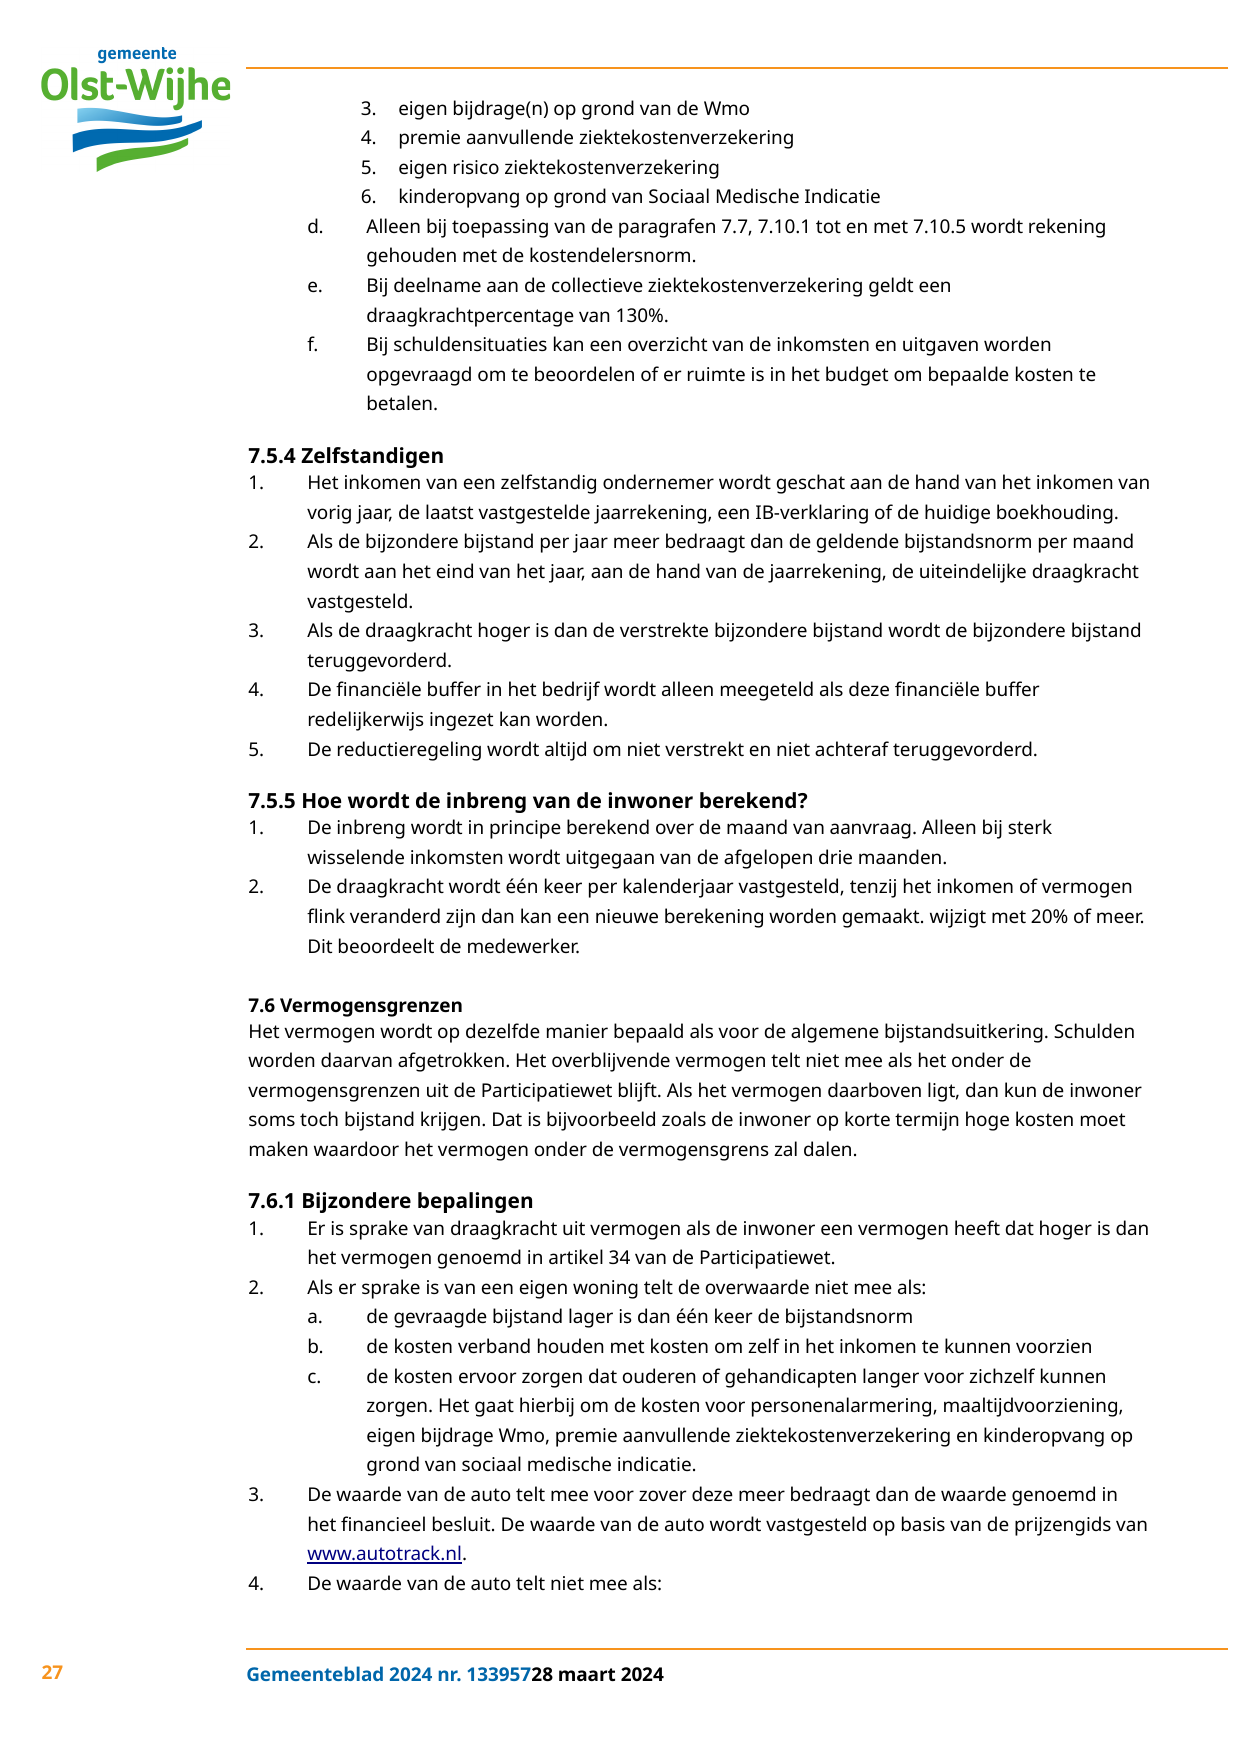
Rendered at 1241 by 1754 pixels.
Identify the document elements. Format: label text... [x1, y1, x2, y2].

text 7.5.4 Zelfstandigen [248, 441, 1152, 469]
list De financiële buffer in het bedrijf wordt alleen meegeteld als deze financiële buffer redelijkerwijs ingezet kan worden. [248, 677, 1152, 732]
list Bij deelname aan de collectieve ziektekostenverzekering geldt een draagkrachtpercentage van 130%. [307, 272, 1152, 328]
list De reductieregeling wordt altijd om niet verstrekt en niet achteraf teruggevorderd. [248, 736, 1152, 761]
list Er is sprake van draagkracht uit vermogen als de inwoner een vermogen heeft dat hoger is dan het vermogen genoemd in artikel 34 van de Participatiewet. [248, 1215, 1152, 1270]
list Als er sprake is van een eigen woning telt de overwaarde niet mee als: [248, 1274, 1152, 1300]
list de kosten ervoor zorgen dat ouderen of gehandicapten langer voor zichzelf kunnen zorgen. Het gaat hierbij om de kosten voor personenalarmering, maaltijdvoorziening, eigen bijdrage Wmo, premie aanvullende ziektekostenverzekering en kinderopvang op grond van sociaal medische indicatie. [307, 1363, 1152, 1477]
text 7.6 Vermogensgrenzen [248, 992, 1152, 1018]
text Het vermogen wordt op dezelfde manier bepaald als voor de algemene bijstandsuitkering. Schulden worden daarvan afgetrokken. Het overblijvende vermogen telt niet mee als het onder de vermogensgrenzen uit de Participatiewet blijft. Als het vermogen daarboven ligt, dan kun de inwoner soms toch bijstand krijgen. Dat is bijvoorbeeld zoals de inwoner op korte termijn hoge kosten moet maken waardoor het vermogen onder de vermogensgrens zal dalen. [248, 1018, 1152, 1162]
picture [41, 47, 231, 172]
list eigen bijdrage(n) op grond van de Wmo [361, 95, 1152, 121]
text 7.6.1 Bijzondere bepalingen [248, 1187, 1152, 1215]
list De waarde van de auto telt mee voor zover deze meer bedraagt dan de waarde genoemd in het financieel besluit. De waarde van de auto wordt vastgesteld op basis van de prijzengids van www.autotrack.nl. [248, 1481, 1152, 1566]
list Als de bijzondere bijstand per jaar meer bedraagt dan de geldende bijstandsnorm per maand wordt aan het eind van het jaar, aan de hand van de jaarrekening, de uiteindelijke draagkracht vastgesteld. [248, 529, 1152, 613]
list Alleen bij toepassing van de paragrafen 7.7, 7.10.1 tot en met 7.10.5 wordt rekening gehouden met de kostendelersnorm. [307, 213, 1152, 268]
list Het inkomen van een zelfstandig ondernemer wordt geschat aan de hand van het inkomen van vorig jaar, de laatst vastgestelde jaarrekening, een IB-verklaring of de huidige boekhouding. [248, 469, 1152, 525]
list eigen risico ziektekostenverzekering [361, 154, 1152, 180]
text 7.5.5 Hoe wordt de inbreng van de inwoner berekend? [248, 786, 1152, 814]
list de kosten verband houden met kosten om zelf in het inkomen te kunnen voorzien [307, 1333, 1152, 1359]
list Bij schuldensituaties kan een overzicht van de inkomsten en uitgaven worden opgevraagd om te beoordelen of er ruimte is in het budget om bepaalde kosten te betalen. [307, 331, 1152, 416]
list premie aanvullende ziektekostenverzekering [361, 124, 1152, 150]
list De waarde van de auto telt niet mee als: [248, 1570, 1152, 1596]
list Als de draagkracht hoger is dan de verstrekte bijzondere bijstand wordt de bijzondere bijstand teruggevorderd. [248, 617, 1152, 673]
list kinderopvang op grond van Sociaal Medische Indicatie [361, 183, 1152, 209]
list De inbreng wordt in principe berekend over de maand van aanvraag. Alleen bij sterk wisselende inkomsten wordt uitgegaan van de afgelopen drie maanden. [248, 814, 1152, 870]
list De draagkracht wordt één keer per kalenderjaar vastgesteld, tenzij het inkomen of vermogen flink veranderd zijn dan kan een nieuwe berekening worden gemaakt. wijzigt met 20% of meer. Dit beoordeelt de medewerker. [248, 874, 1152, 959]
list de gevraagde bijstand lager is dan één keer de bijstandsnorm [307, 1304, 1152, 1329]
